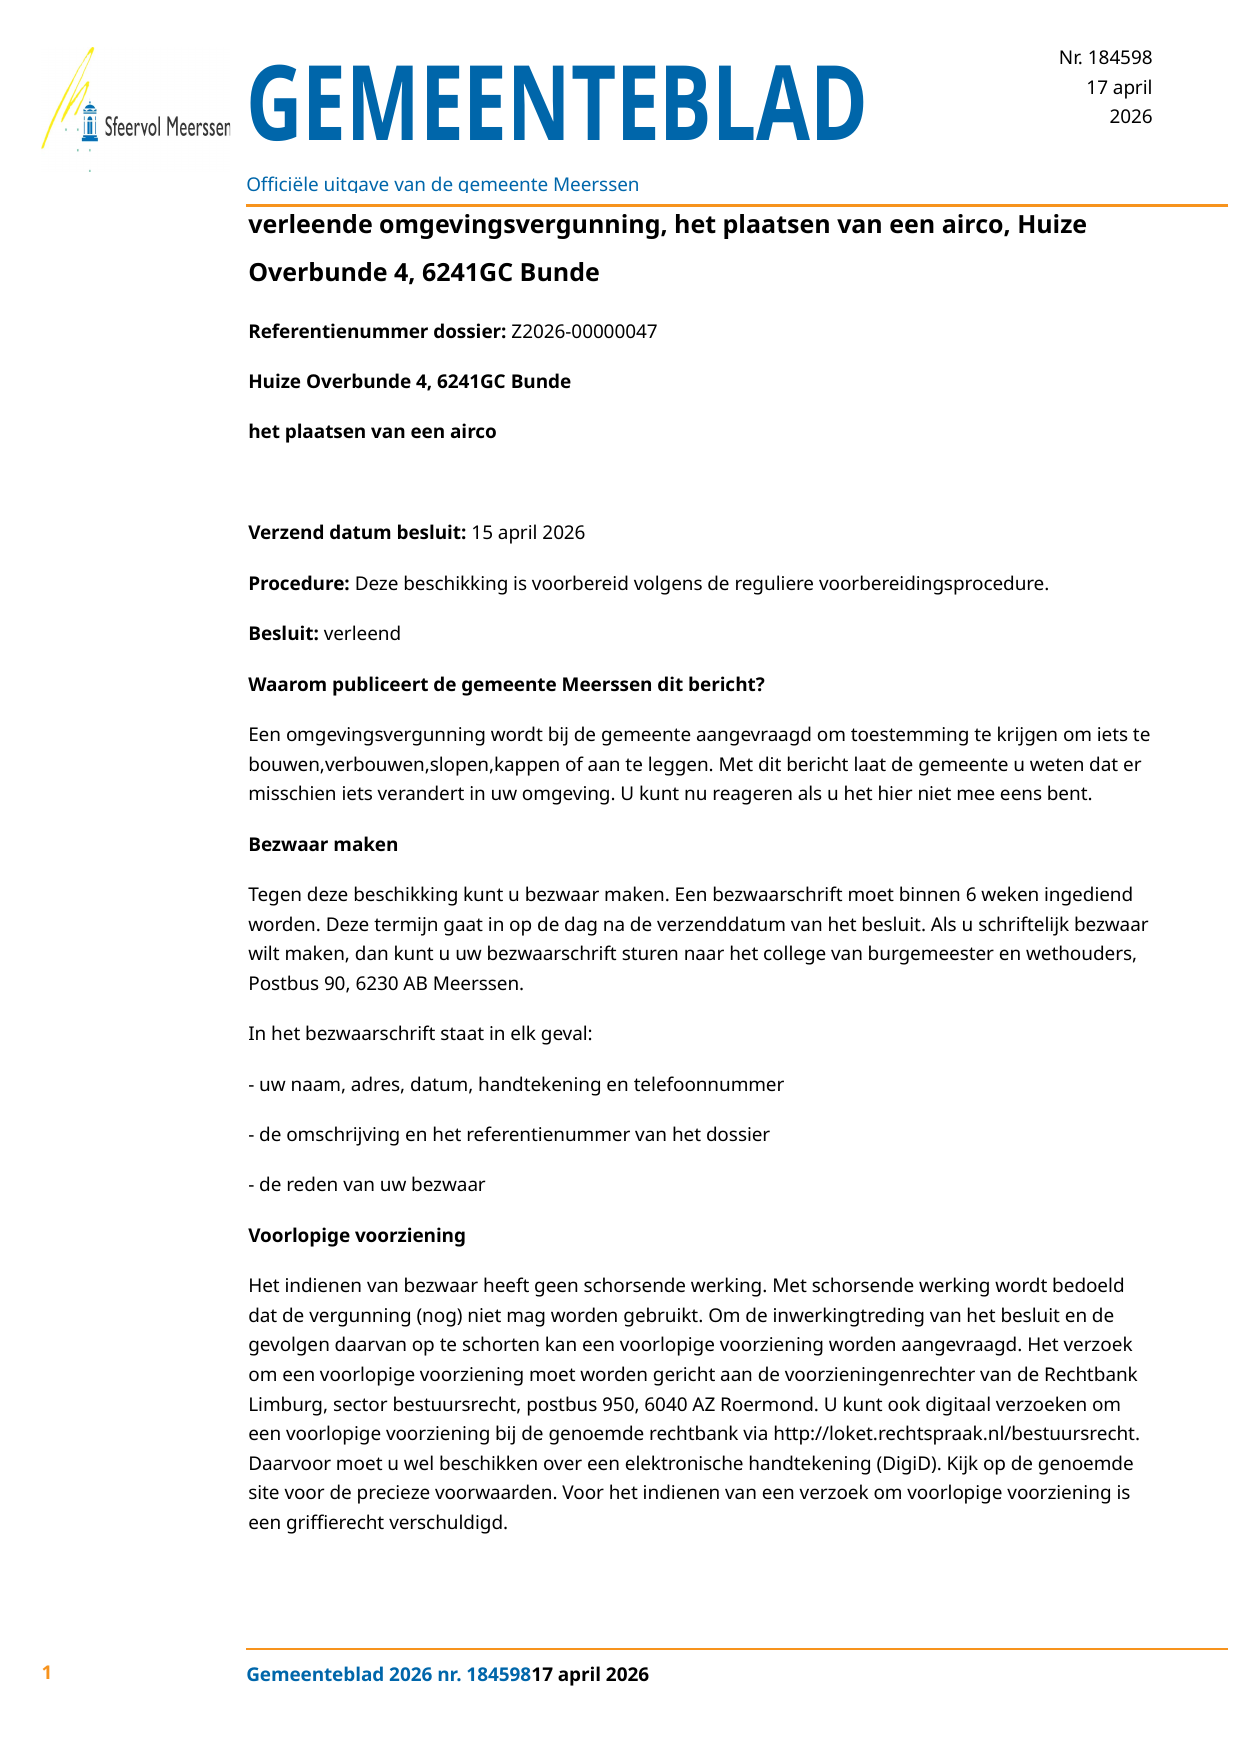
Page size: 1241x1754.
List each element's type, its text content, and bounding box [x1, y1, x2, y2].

text Waarom publiceert de gemeente Meerssen dit bericht? [248, 671, 1152, 697]
text Huize Overbunde 4, 6241GC Bunde [248, 368, 1152, 394]
text Verzend datum besluit: 15 april 2026 [248, 519, 1152, 545]
text het plaatsen van een airco [248, 419, 1152, 444]
text Procedure: Deze beschikking is voorbereid volgens de reguliere voorbereidingsprocedure. [248, 570, 1152, 596]
text Tegen deze beschikking kunt u bezwaar maken. Een bezwaarschrift moet binnen 6 weken ingediend worden. Deze termijn gaat in op de dag na de verzenddatum van het besluit. Als u schriftelijk bezwaar wilt maken, dan kunt u uw bezwaarschrift sturen naar het college van burgemeester en wethouders, Postbus 90, 6230 AB Meerssen. [248, 881, 1152, 996]
text Besluit: verleend [248, 620, 1152, 646]
text Voorlopige voorziening [248, 1222, 1152, 1248]
text verleende omgevingsvergunning, het plaatsen van een airco, Huize Overbunde 4, 6241GC Bunde [248, 207, 1152, 288]
text Referentienummer dossier: Z2026-00000047 [248, 318, 1152, 344]
text In het bezwaarschrift staat in elk geval: [248, 1020, 1152, 1046]
text Een omgevingsvergunning wordt bij de gemeente aangevraagd om toestemming te krijgen om iets te bouwen,verbouwen,slopen,kappen of aan te leggen. Met dit bericht laat de gemeente u weten dat er misschien iets verandert in uw omgeving. U kunt nu reageren als u het hier niet mee eens bent. [248, 721, 1152, 806]
text Bezwaar maken [248, 831, 1152, 857]
text - de reden van uw bezwaar [248, 1172, 1152, 1197]
picture [41, 47, 231, 172]
text - uw naam, adres, datum, handtekening en telefoonnummer [248, 1071, 1152, 1097]
text Het indienen van bezwaar heeft geen schorsende werking. Met schorsende werking wordt bedoeld dat de vergunning (nog) niet mag worden gebruikt. Om de inwerkingtreding van het besluit en de gevolgen daarvan op te schorten kan een voorlopige voorziening worden aangevraagd. Het verzoek om een voorlopige voorziening moet worden gericht aan de voorzieningenrechter van de Rechtbank Limburg, sector bestuursrecht, postbus 950, 6040 AZ Roermond. U kunt ook digitaal verzoeken om een voorlopige voorziening bij de genoemde rechtbank via http://loket.rechtspraak.nl/bestuursrecht. Daarvoor moet u wel beschikken over een elektronische handtekening (DigiD). Kijk op de genoemde site voor de precieze voorwaarden. Voor het indienen van een verzoek om voorlopige voorziening is een griffierecht verschuldigd. [248, 1272, 1152, 1535]
text - de omschrijving en het referentienummer van het dossier [248, 1121, 1152, 1147]
